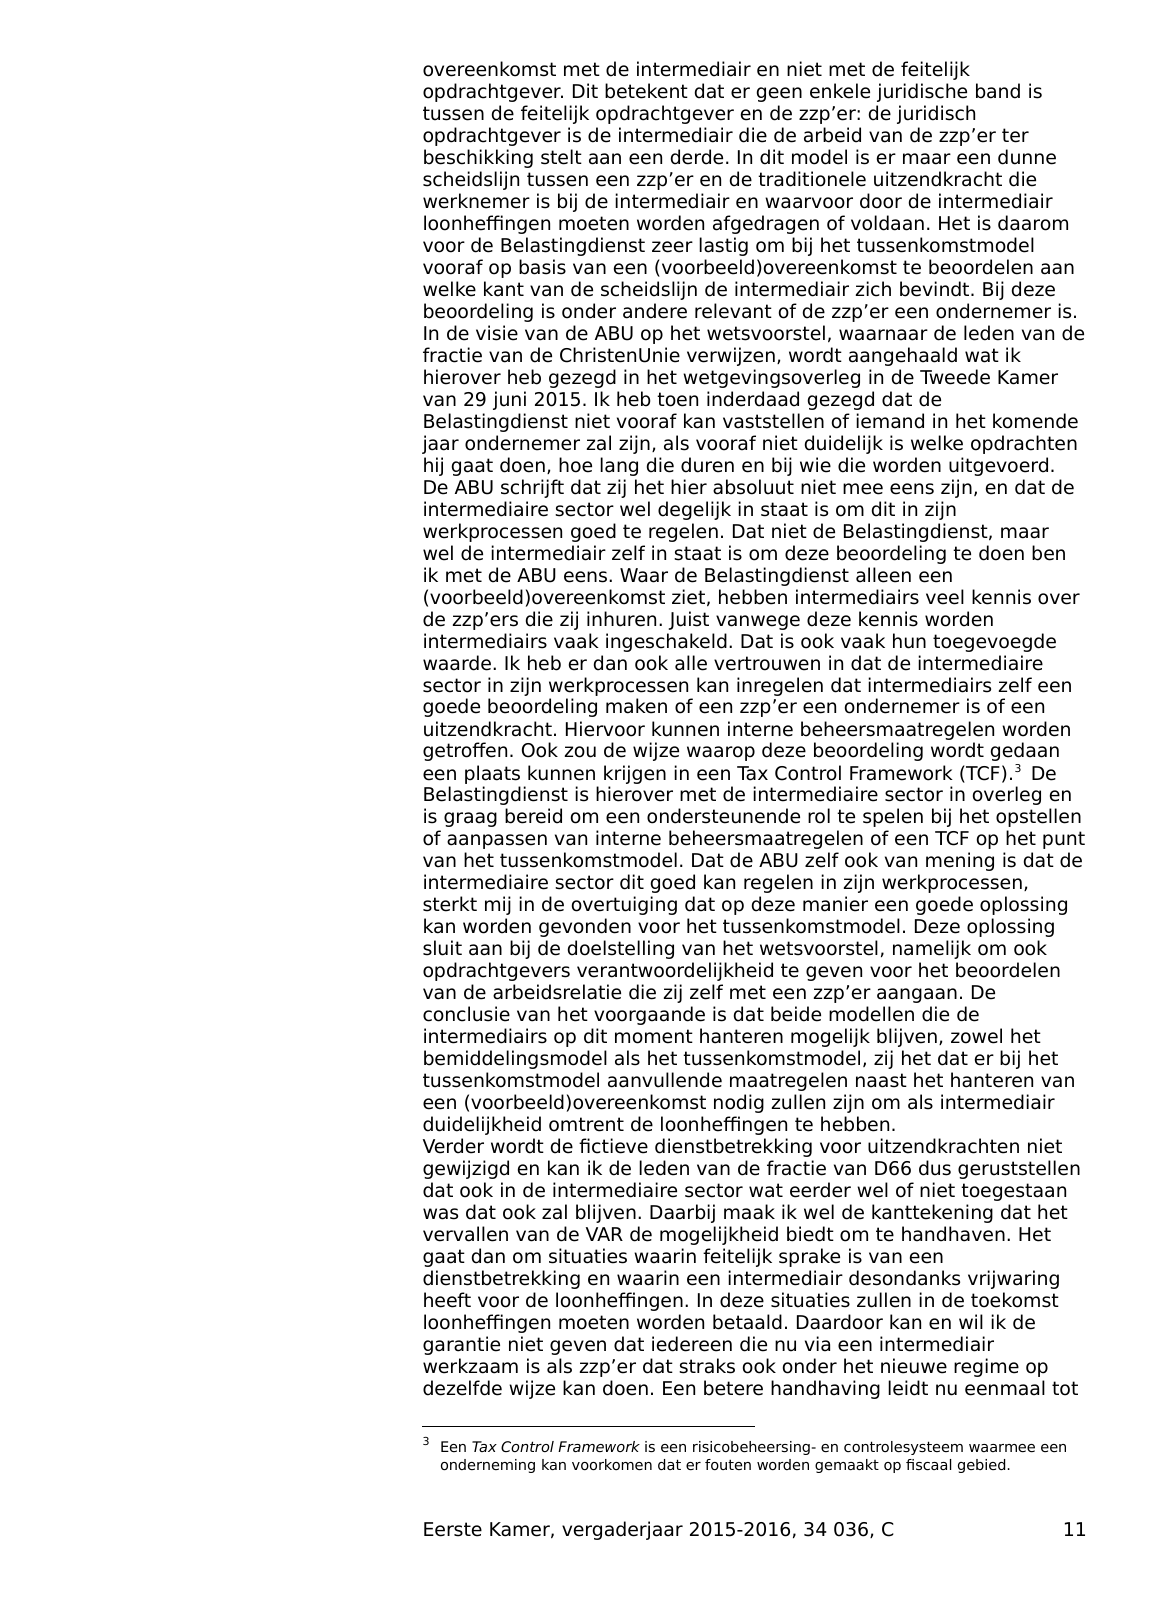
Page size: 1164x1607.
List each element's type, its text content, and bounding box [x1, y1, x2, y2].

text overeenkomst met de intermediair en niet met de feitelijk opdrachtgever. Dit betekent dat er geen enkele juridische band is tussen de feitelijk opdrachtgever en de zzp’er: de juridisch opdrachtgever is de intermediair die de arbeid van de zzp’er ter beschikking stelt aan een derde. In dit model is er maar een dunne scheidslijn tussen een zzp’er en de traditionele uitzendkracht die werknemer is bij de intermediair en waarvoor door de intermediair loonheffingen moeten worden afgedragen of voldaan. Het is daarom voor de Belastingdienst zeer lastig om bij het tussenkomstmodel vooraf op basis van een (voorbeeld)overeenkomst te beoordelen aan welke kant van de scheidslijn de intermediair zich bevindt. Bij deze beoordeling is onder andere relevant of de zzp’er een ondernemer is. In de visie van de ABU op het wetsvoorstel, waarnaar de leden van de fractie van de ChristenUnie verwijzen, wordt aangehaald wat ik hierover heb gezegd in het wetgevingsoverleg in de Tweede Kamer van 29 juni 2015. Ik heb toen inderdaad gezegd dat de Belastingdienst niet vooraf kan vaststellen of iemand in het komende jaar ondernemer zal zijn, als vooraf niet duidelijk is welke opdrachten hij gaat doen, hoe lang die duren en bij wie die worden uitgevoerd. De ABU schrijft dat zij het hier absoluut niet mee eens zijn, en dat de intermediaire sector wel degelijk in staat is om dit in zijn werkprocessen goed te regelen. Dat niet de Belastingdienst, maar wel de intermediair zelf in staat is om deze beoordeling te doen ben ik met de ABU eens. Waar de Belastingdienst alleen een (voorbeeld)overeenkomst ziet, hebben intermediairs veel kennis over de zzp’ers die zij inhuren. Juist vanwege deze kennis worden intermediairs vaak ingeschakeld. Dat is ook vaak hun toegevoegde waarde. Ik heb er dan ook alle vertrouwen in dat de intermediaire sector in zijn werkprocessen kan inregelen dat intermediairs zelf een goede beoordeling maken of een zzp’er een ondernemer is of een uitzendkracht. Hiervoor kunnen interne beheersmaatregelen worden getroffen. Ook zou de wijze waarop deze beoordeling wordt gedaan een plaats kunnen krijgen in een Tax Control Framework (TCF). De Belastingdienst is hierover met de intermediaire sector in overleg en is graag bereid om een ondersteunende rol te spelen bij het opstellen of aanpassen van interne beheersmaatregelen of een TCF op het punt van het tussenkomstmodel. Dat de ABU zelf ook van mening is dat de intermediaire sector dit goed kan regelen in zijn werkprocessen, sterkt mij in de overtuiging dat op deze manier een goede oplossing kan worden gevonden voor het tussenkomstmodel. Deze oplossing sluit aan bij de doelstelling van het wetsvoorstel, namelijk om ook opdrachtgevers verantwoordelijkheid te geven voor het beoordelen van de arbeidsrelatie die zij zelf met een zzp’er aangaan. De conclusie van het voorgaande is dat beide modellen die de intermediairs op dit moment hanteren mogelijk blijven, zowel het bemiddelingsmodel als het tussenkomstmodel, zij het dat er bij het tussenkomstmodel aanvullende maatregelen naast het hanteren van een (voorbeeld)overeenkomst nodig zullen zijn om als intermediair duidelijkheid omtrent de loonheffingen te hebben. [422, 59, 1087, 1136]
text Verder wordt de fictieve dienstbetrekking voor uitzendkrachten niet gewijzigd en kan ik de leden van de fractie van D66 dus geruststellen dat ook in de intermediaire sector wat eerder wel of niet toegestaan was dat ook zal blijven. Daarbij maak ik wel de kanttekening dat het vervallen van de VAR de mogelijkheid biedt om te handhaven. Het gaat dan om situaties waarin feitelijk sprake is van een dienstbetrekking en waarin een intermediair desondanks vrijwaring heeft voor de loonheffingen. In deze situaties zullen in de toekomst loonheffingen moeten worden betaald. Daardoor kan en wil ik de garantie niet geven dat iedereen die nu via een intermediair werkzaam is als zzp’er dat straks ook onder het nieuwe regime op dezelfde wijze kan doen. Een betere handhaving leidt nu eenmaal tot [422, 1136, 1087, 1400]
text Een Tax Control Framework is een risicobeheersing- en controlesysteem waarmee een onderneming kan voorkomen dat er fouten worden gemaakt op fiscaal gebied. [422, 1435, 1087, 1474]
